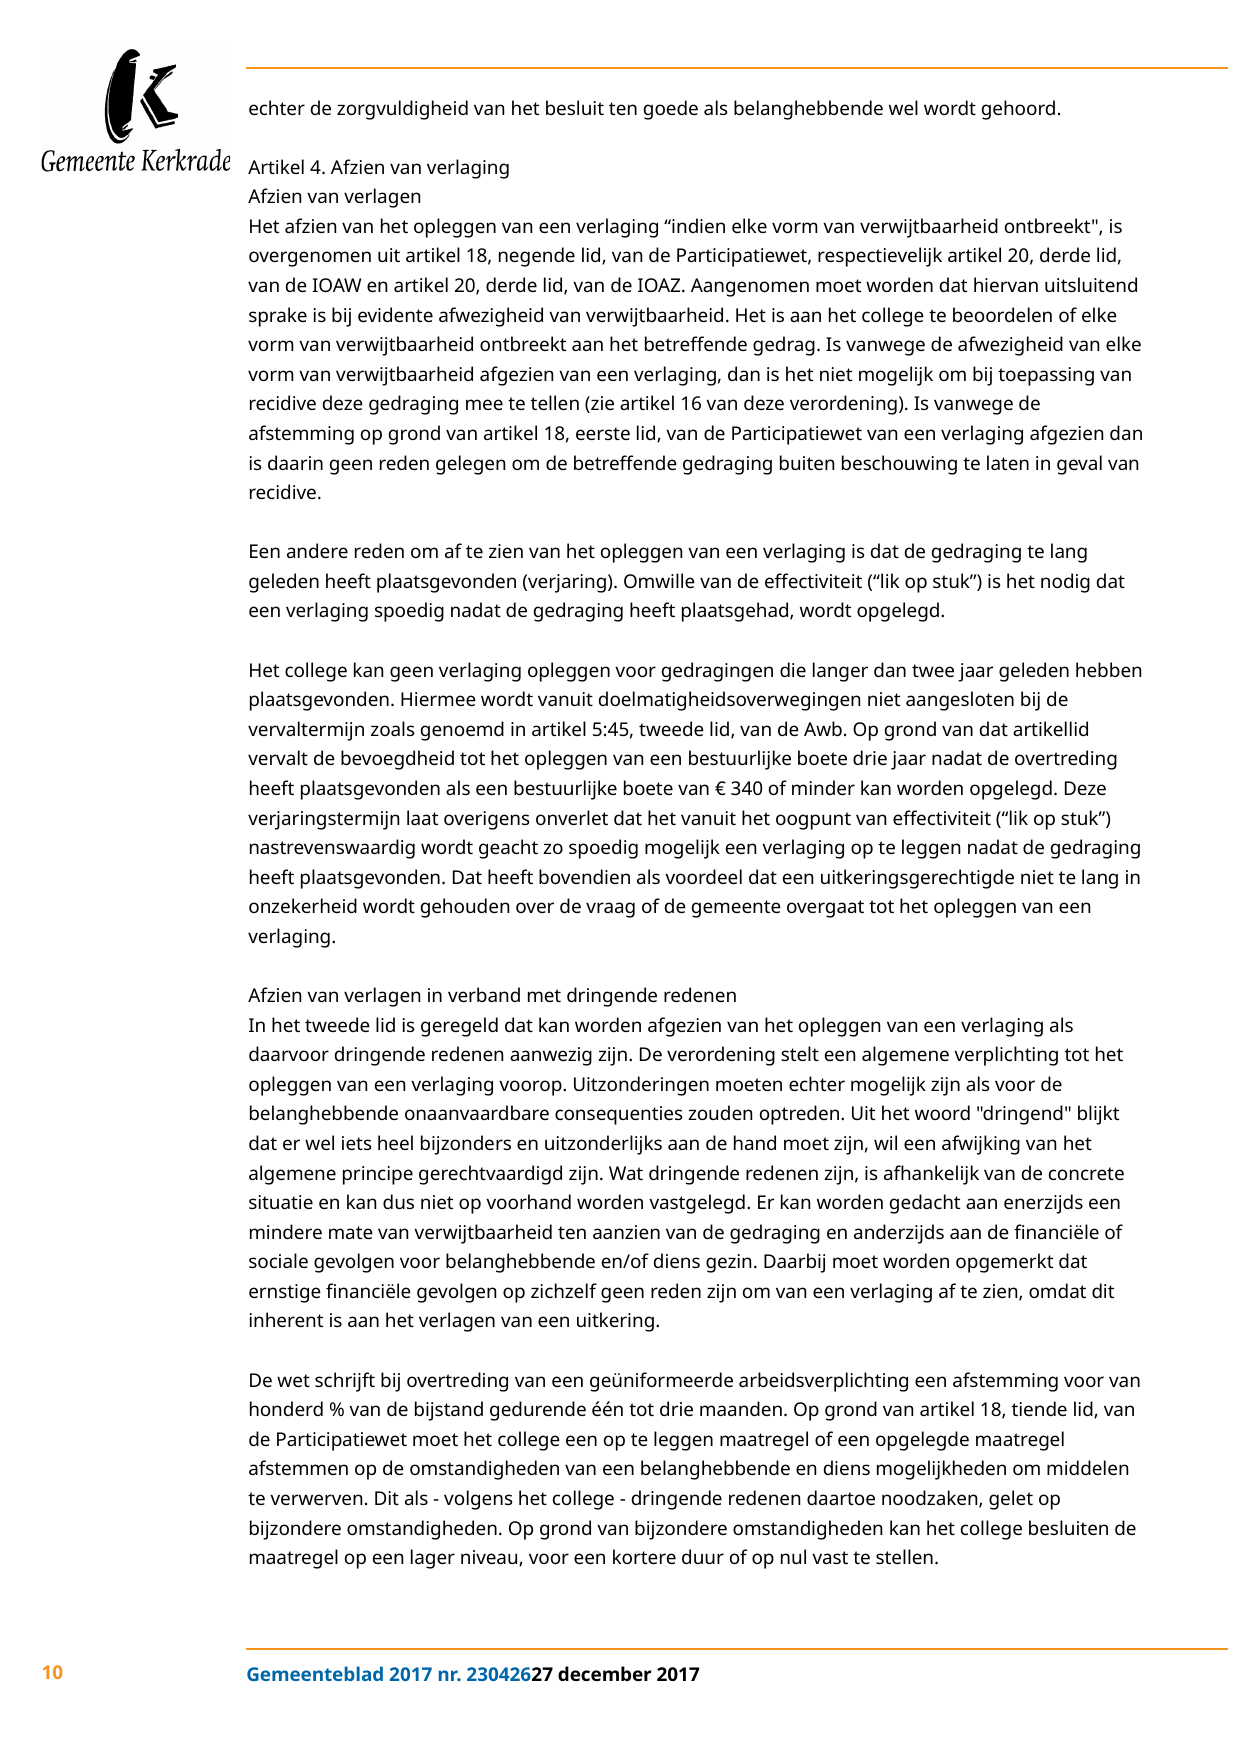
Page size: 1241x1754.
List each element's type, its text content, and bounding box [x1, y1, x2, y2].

text Afzien van verlagen [248, 183, 1152, 209]
picture [41, 47, 231, 172]
text echter de zorgvuldigheid van het besluit ten goede als belanghebbende wel wordt gehoord. [248, 95, 1152, 121]
text Een andere reden om af te zien van het opleggen van een verlaging is dat de gedraging te lang geleden heeft plaatsgevonden (verjaring). Omwille van de effectiviteit (“lik op stuk”) is het nodig dat een verlaging spoedig nadat de gedraging heeft plaatsgehad, wordt opgelegd. [248, 538, 1152, 623]
text De wet schrijft bij overtreding van een geüniformeerde arbeidsverplichting een afstemming voor van honderd % van de bijstand gedurende één tot drie maanden. Op grond van artikel 18, tiende lid, van de Participatiewet moet het college een op te leggen maatregel of een opgelegde maatregel afstemmen op de omstandigheden van een belanghebbende en diens mogelijkheden om middelen te verwerven. Dit als - volgens het college - dringende redenen daartoe noodzaken, gelet op bijzondere omstandigheden. Op grond van bijzondere omstandigheden kan het college besluiten de maatregel op een lager niveau, voor een kortere duur of op nul vast te stellen. [248, 1367, 1152, 1570]
text Het college kan geen verlaging opleggen voor gedragingen die langer dan twee jaar geleden hebben plaatsgevonden. Hiermee wordt vanuit doelmatigheidsoverwegingen niet aangesloten bij de vervaltermijn zoals genoemd in artikel 5:45, tweede lid, van de Awb. Op grond van dat artikellid vervalt de bevoegdheid tot het opleggen van een bestuurlijke boete drie jaar nadat de overtreding heeft plaatsgevonden als een bestuurlijke boete van € 340 of minder kan worden opgelegd. Deze verjaringstermijn laat overigens onverlet dat het vanuit het oogpunt van effectiviteit (“lik op stuk”) nastrevenswaardig wordt geacht zo spoedig mogelijk een verlaging op te leggen nadat de gedraging heeft plaatsgevonden. Dat heeft bovendien als voordeel dat een uitkeringsgerechtigde niet te lang in onzekerheid wordt gehouden over de vraag of de gemeente overgaat tot het opleggen van een verlaging. [248, 657, 1152, 949]
text Artikel 4. Afzien van verlaging [248, 154, 1152, 180]
text Het afzien van het opleggen van een verlaging “indien elke vorm van verwijtbaarheid ontbreekt", is overgenomen uit artikel 18, negende lid, van de Participatiewet, respectievelijk artikel 20, derde lid, van de IOAW en artikel 20, derde lid, van de IOAZ. Aangenomen moet worden dat hiervan uitsluitend sprake is bij evidente afwezigheid van verwijtbaarheid. Het is aan het college te beoordelen of elke vorm van verwijtbaarheid ontbreekt aan het betreffende gedrag. Is vanwege de afwezigheid van elke vorm van verwijtbaarheid afgezien van een verlaging, dan is het niet mogelijk om bij toepassing van recidive deze gedraging mee te tellen (zie artikel 16 van deze verordening). Is vanwege de afstemming op grond van artikel 18, eerste lid, van de Participatiewet van een verlaging afgezien dan is daarin geen reden gelegen om de betreffende gedraging buiten beschouwing te laten in geval van recidive. [248, 213, 1152, 505]
text Afzien van verlagen in verband met dringende redenen [248, 982, 1152, 1008]
text In het tweede lid is geregeld dat kan worden afgezien van het opleggen van een verlaging als daarvoor dringende redenen aanwezig zijn. De verordening stelt een algemene verplichting tot het opleggen van een verlaging voorop. Uitzonderingen moeten echter mogelijk zijn als voor de belanghebbende onaanvaardbare consequenties zouden optreden. Uit het woord "dringend" blijkt dat er wel iets heel bijzonders en uitzonderlijks aan de hand moet zijn, wil een afwijking van het algemene principe gerechtvaardigd zijn. Wat dringende redenen zijn, is afhankelijk van de concrete situatie en kan dus niet op voorhand worden vastgelegd. Er kan worden gedacht aan enerzijds een mindere mate van verwijtbaarheid ten aanzien van de gedraging en anderzijds aan de financiële of sociale gevolgen voor belanghebbende en/of diens gezin. Daarbij moet worden opgemerkt dat ernstige financiële gevolgen op zichzelf geen reden zijn om van een verlaging af te zien, omdat dit inherent is aan het verlagen van een uitkering. [248, 1012, 1152, 1333]
